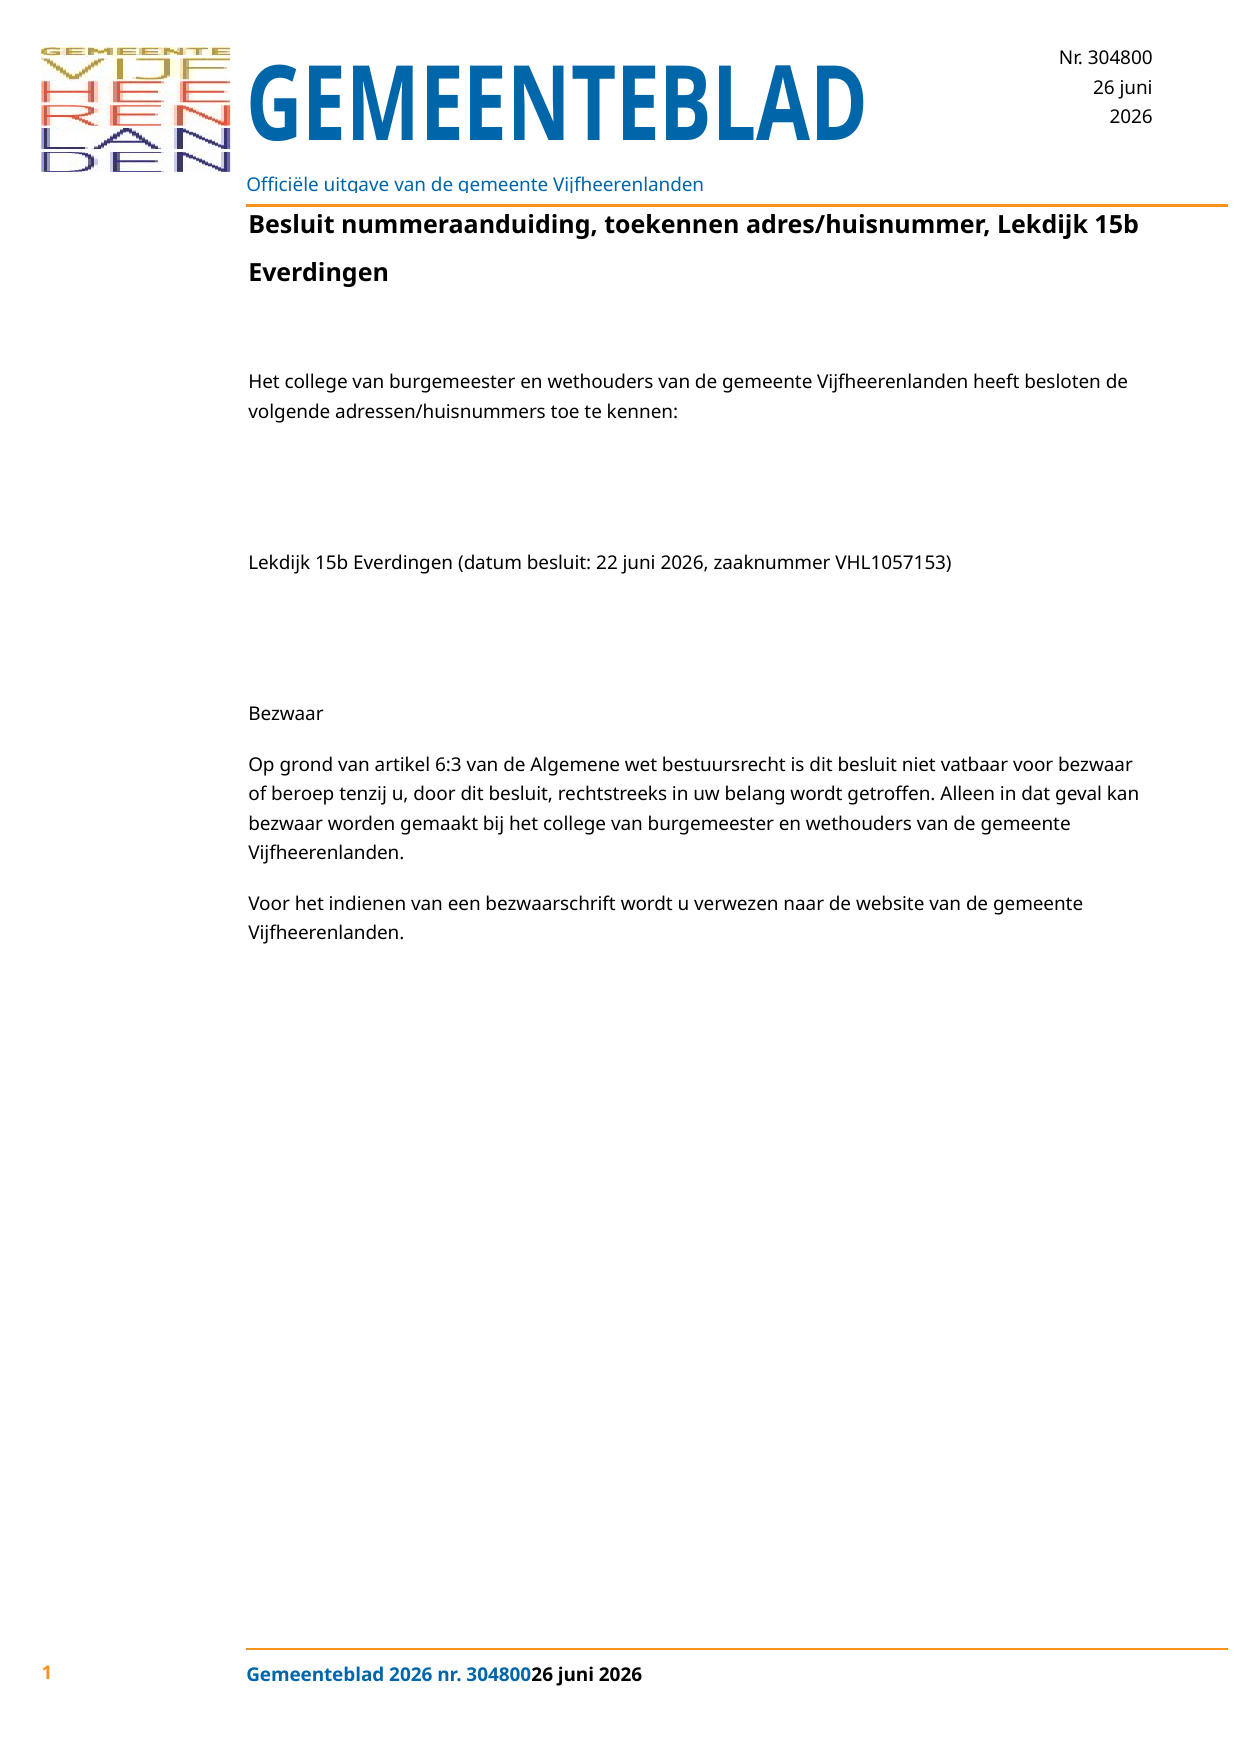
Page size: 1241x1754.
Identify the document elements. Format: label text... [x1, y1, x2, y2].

text Het college van burgemeester en wethouders van de gemeente Vijfheerenlanden heeft besloten de volgende adressen/huisnummers toe te kennen: [248, 368, 1152, 424]
picture [41, 47, 231, 172]
text Op grond van artikel 6:3 van de Algemene wet bestuursrecht is dit besluit niet vatbaar voor bezwaar of beroep tenzij u, door dit besluit, rechtstreeks in uw belang wordt getroffen. Alleen in dat geval kan bezwaar worden gemaakt bij het college van burgemeester en wethouders van de gemeente Vijfheerenlanden. [248, 751, 1152, 865]
text Voor het indienen van een bezwaarschrift wordt u verwezen naar de website van de gemeente Vijfheerenlanden. [248, 890, 1152, 945]
text Besluit nummeraanduiding, toekennen adres/huisnummer, Lekdijk 15b Everdingen [248, 207, 1152, 288]
text Lekdijk 15b Everdingen (datum besluit: 22 juni 2026, zaaknummer VHL1057153) [248, 549, 1152, 575]
text Bezwaar [248, 700, 1152, 726]
